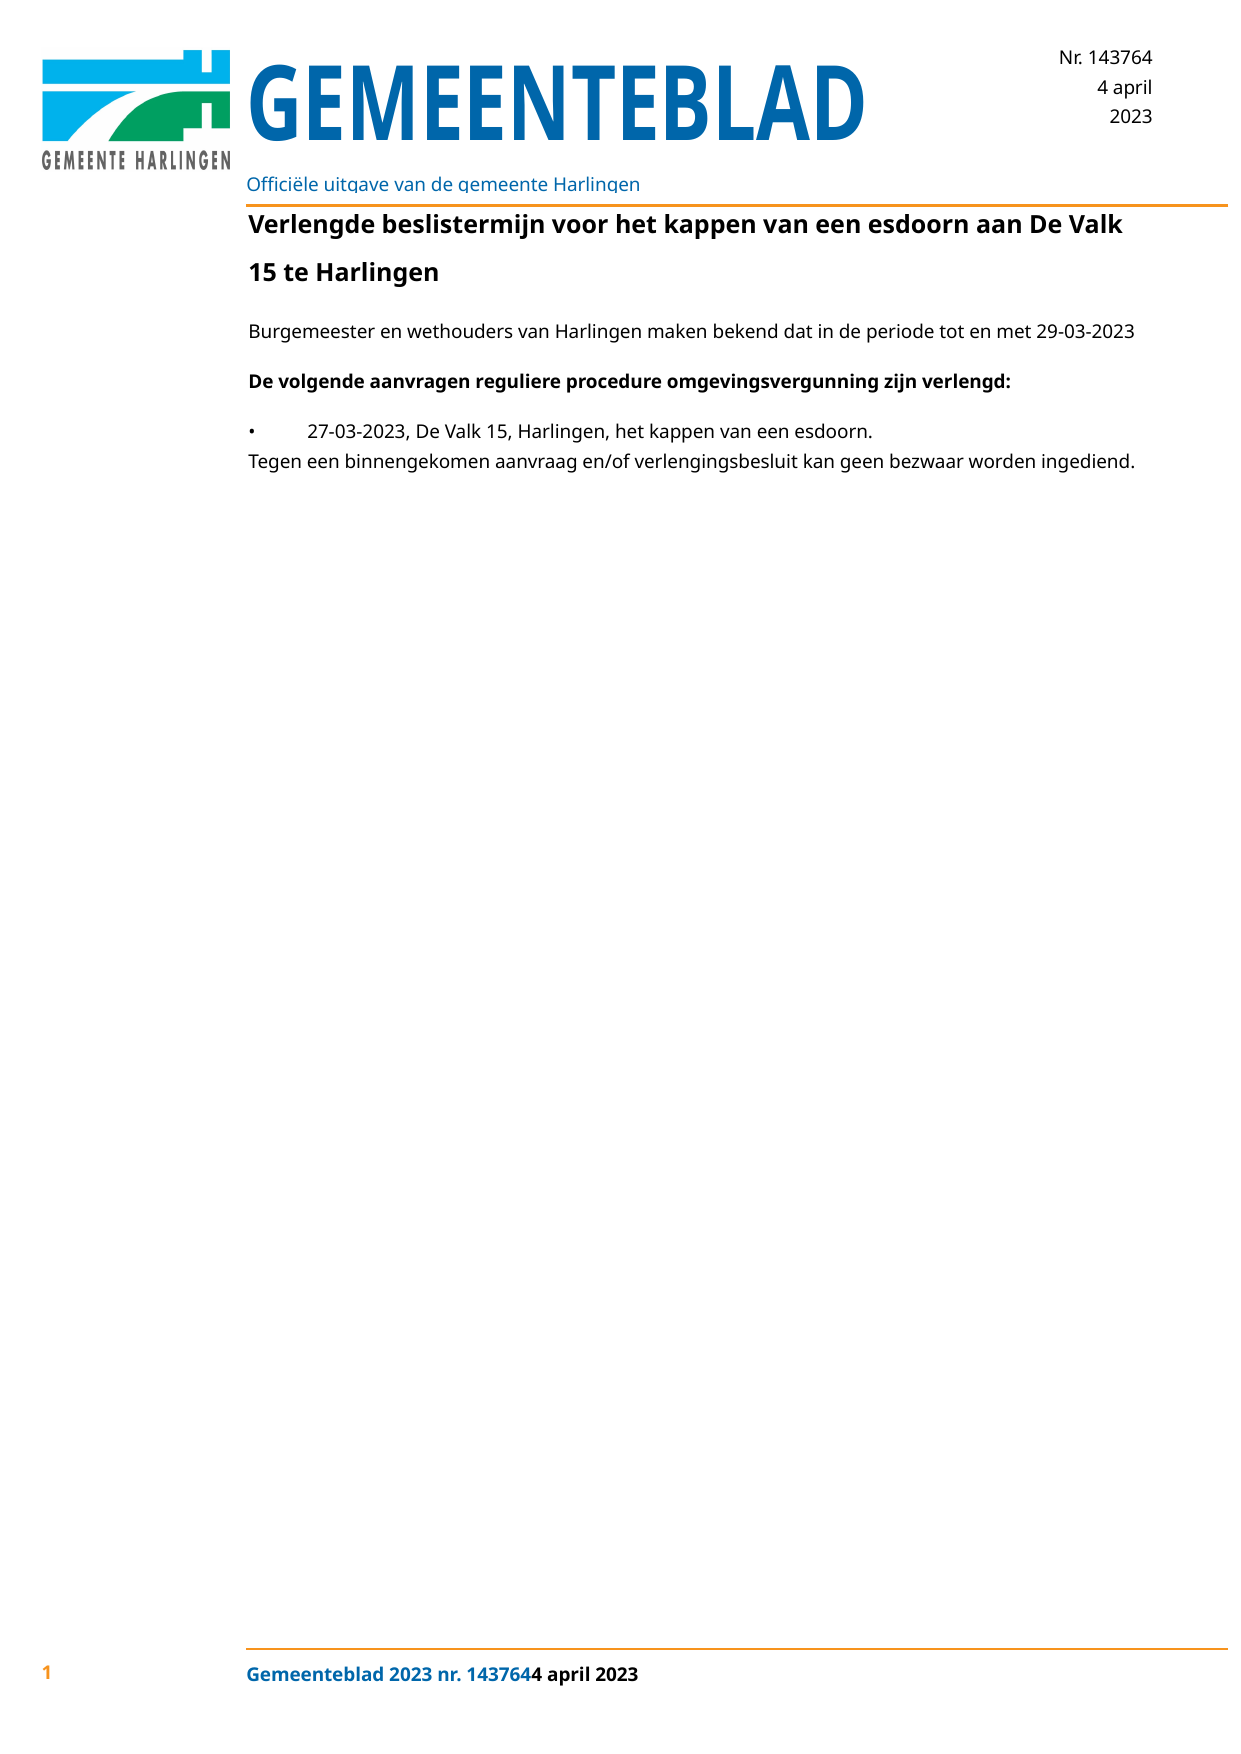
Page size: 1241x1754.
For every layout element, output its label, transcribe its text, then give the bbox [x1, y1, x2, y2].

picture [41, 47, 231, 172]
text Verlengde beslistermijn voor het kappen van een esdoorn aan De Valk 15 te Harlingen [248, 207, 1152, 288]
text Tegen een binnengekomen aanvraag en/of verlengingsbesluit kan geen bezwaar worden ingediend. [248, 448, 1152, 474]
text De volgende aanvragen reguliere procedure omgevingsvergunning zijn verlengd: [248, 368, 1152, 394]
list 27-03-2023, De Valk 15, Harlingen, het kappen van een esdoorn. [248, 419, 1152, 444]
text Burgemeester en wethouders van Harlingen maken bekend dat in de periode tot en met 29-03-2023 [248, 318, 1152, 344]
